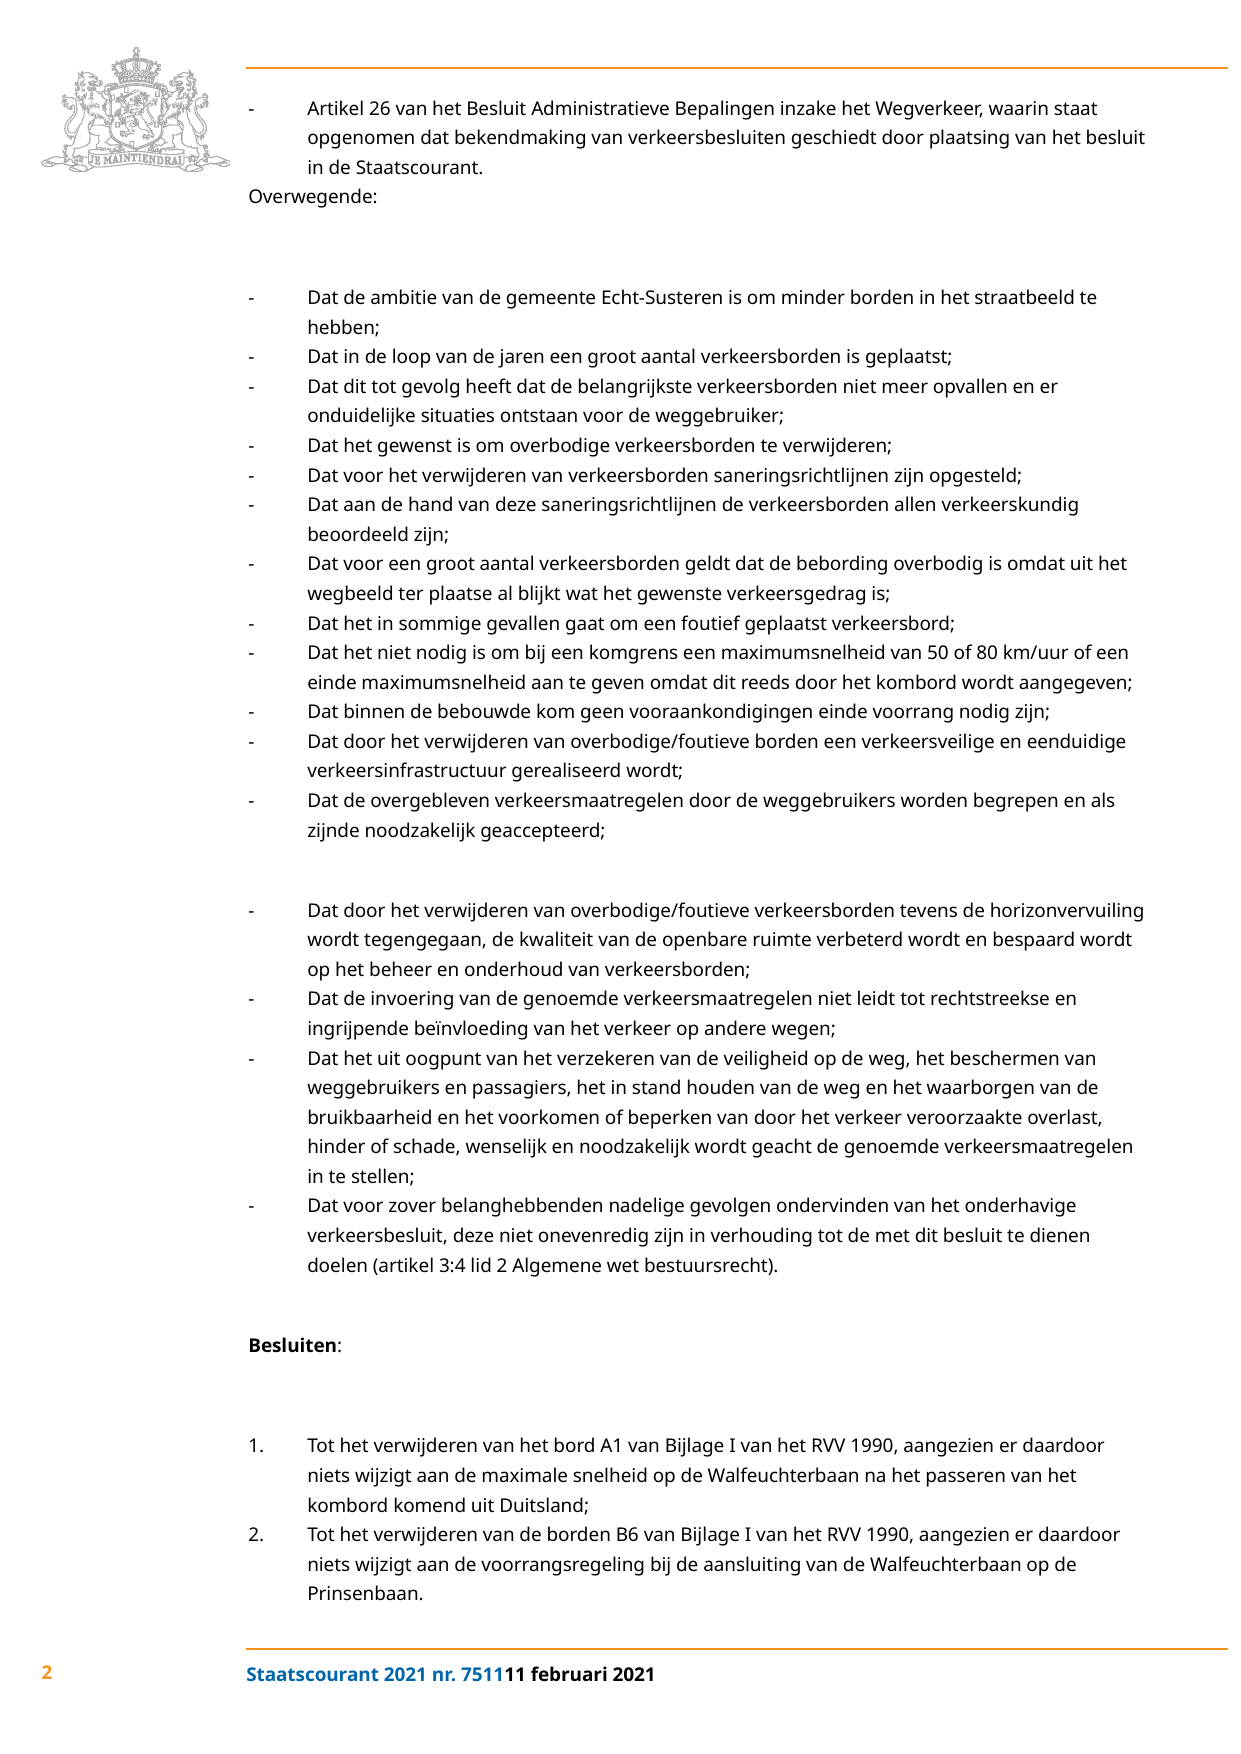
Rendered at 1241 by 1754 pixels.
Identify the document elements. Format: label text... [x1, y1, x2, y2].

list Dat voor zover belanghebbenden nadelige gevolgen ondervinden van het onderhavige verkeersbesluit, deze niet onevenredig zijn in verhouding tot de met dit besluit te dienen doelen (artikel 3:4 lid 2 Algemene wet bestuursrecht). [248, 1193, 1152, 1278]
list Dat het in sommige gevallen gaat om een foutief geplaatst verkeersbord; [248, 610, 1152, 636]
list Dat dit tot gevolg heeft dat de belangrijkste verkeersborden niet meer opvallen en er onduidelijke situaties ontstaan voor de weggebruiker; [248, 373, 1152, 428]
list Dat door het verwijderen van overbodige/foutieve borden een verkeersveilige en eenduidige verkeersinfrastructuur gerealiseerd wordt; [248, 728, 1152, 783]
list Dat door het verwijderen van overbodige/foutieve verkeersborden tevens de horizonvervuiling wordt tegengegaan, de kwaliteit van de openbare ruimte verbeterd wordt en bespaard wordt op het beheer en onderhoud van verkeersborden; [248, 897, 1152, 982]
list Dat het niet nodig is om bij een komgrens een maximumsnelheid van 50 of 80 km/uur of een einde maximumsnelheid aan te geven omdat dit reeds door het kombord wordt aangegeven; [248, 639, 1152, 695]
text Besluiten: [248, 1332, 1152, 1358]
list Dat in de loop van de jaren een groot aantal verkeersborden is geplaatst; [248, 343, 1152, 369]
list Dat de ambitie van de gemeente Echt-Susteren is om minder borden in het straatbeeld te hebben; [248, 284, 1152, 340]
text Overwegende: [248, 183, 1152, 209]
list Dat binnen de bebouwde kom geen vooraankondigingen einde voorrang nodig zijn; [248, 698, 1152, 724]
list Dat voor een groot aantal verkeersborden geldt dat de bebording overbodig is omdat uit het wegbeeld ter plaatse al blijkt wat het gewenste verkeersgedrag is; [248, 551, 1152, 606]
list Dat aan de hand van deze saneringsrichtlijnen de verkeersborden allen verkeerskundig beoordeeld zijn; [248, 491, 1152, 547]
list Tot het verwijderen van het bord A1 van Bijlage I van het RVV 1990, aangezien er daardoor niets wijzigt aan de maximale snelheid op de Walfeuchterbaan na het passeren van het kombord komend uit Duitsland; [248, 1433, 1152, 1518]
list Dat de overgebleven verkeersmaatregelen door de weggebruikers worden begrepen en als zijnde noodzakelijk geaccepteerd; [248, 787, 1152, 843]
list Dat voor het verwijderen van verkeersborden saneringsrichtlijnen zijn opgesteld; [248, 462, 1152, 488]
list Artikel 26 van het Besluit Administratieve Bepalingen inzake het Wegverkeer, waarin staat opgenomen dat bekendmaking van verkeersbesluiten geschiedt door plaatsing van het besluit in de Staatscourant. [248, 95, 1152, 180]
list Dat de invoering van de genoemde verkeersmaatregelen niet leidt tot rechtstreekse en ingrijpende beïnvloeding van het verkeer op andere wegen; [248, 986, 1152, 1041]
list Dat het gewenst is om overbodige verkeersborden te verwijderen; [248, 432, 1152, 458]
list Dat het uit oogpunt van het verzekeren van de veiligheid op de weg, het beschermen van weggebruikers en passagiers, het in stand houden van de weg en het waarborgen van de bruikbaarheid en het voorkomen of beperken van door het verkeer veroorzaakte overlast, hinder of schade, wenselijk en noodzakelijk wordt geacht de genoemde verkeersmaatregelen in te stellen; [248, 1045, 1152, 1189]
picture [41, 47, 231, 172]
list Tot het verwijderen van de borden B6 van Bijlage I van het RVV 1990, aangezien er daardoor niets wijzigt aan de voorrangsregeling bij de aansluiting van de Walfeuchterbaan op de Prinsenbaan. [248, 1521, 1152, 1606]
